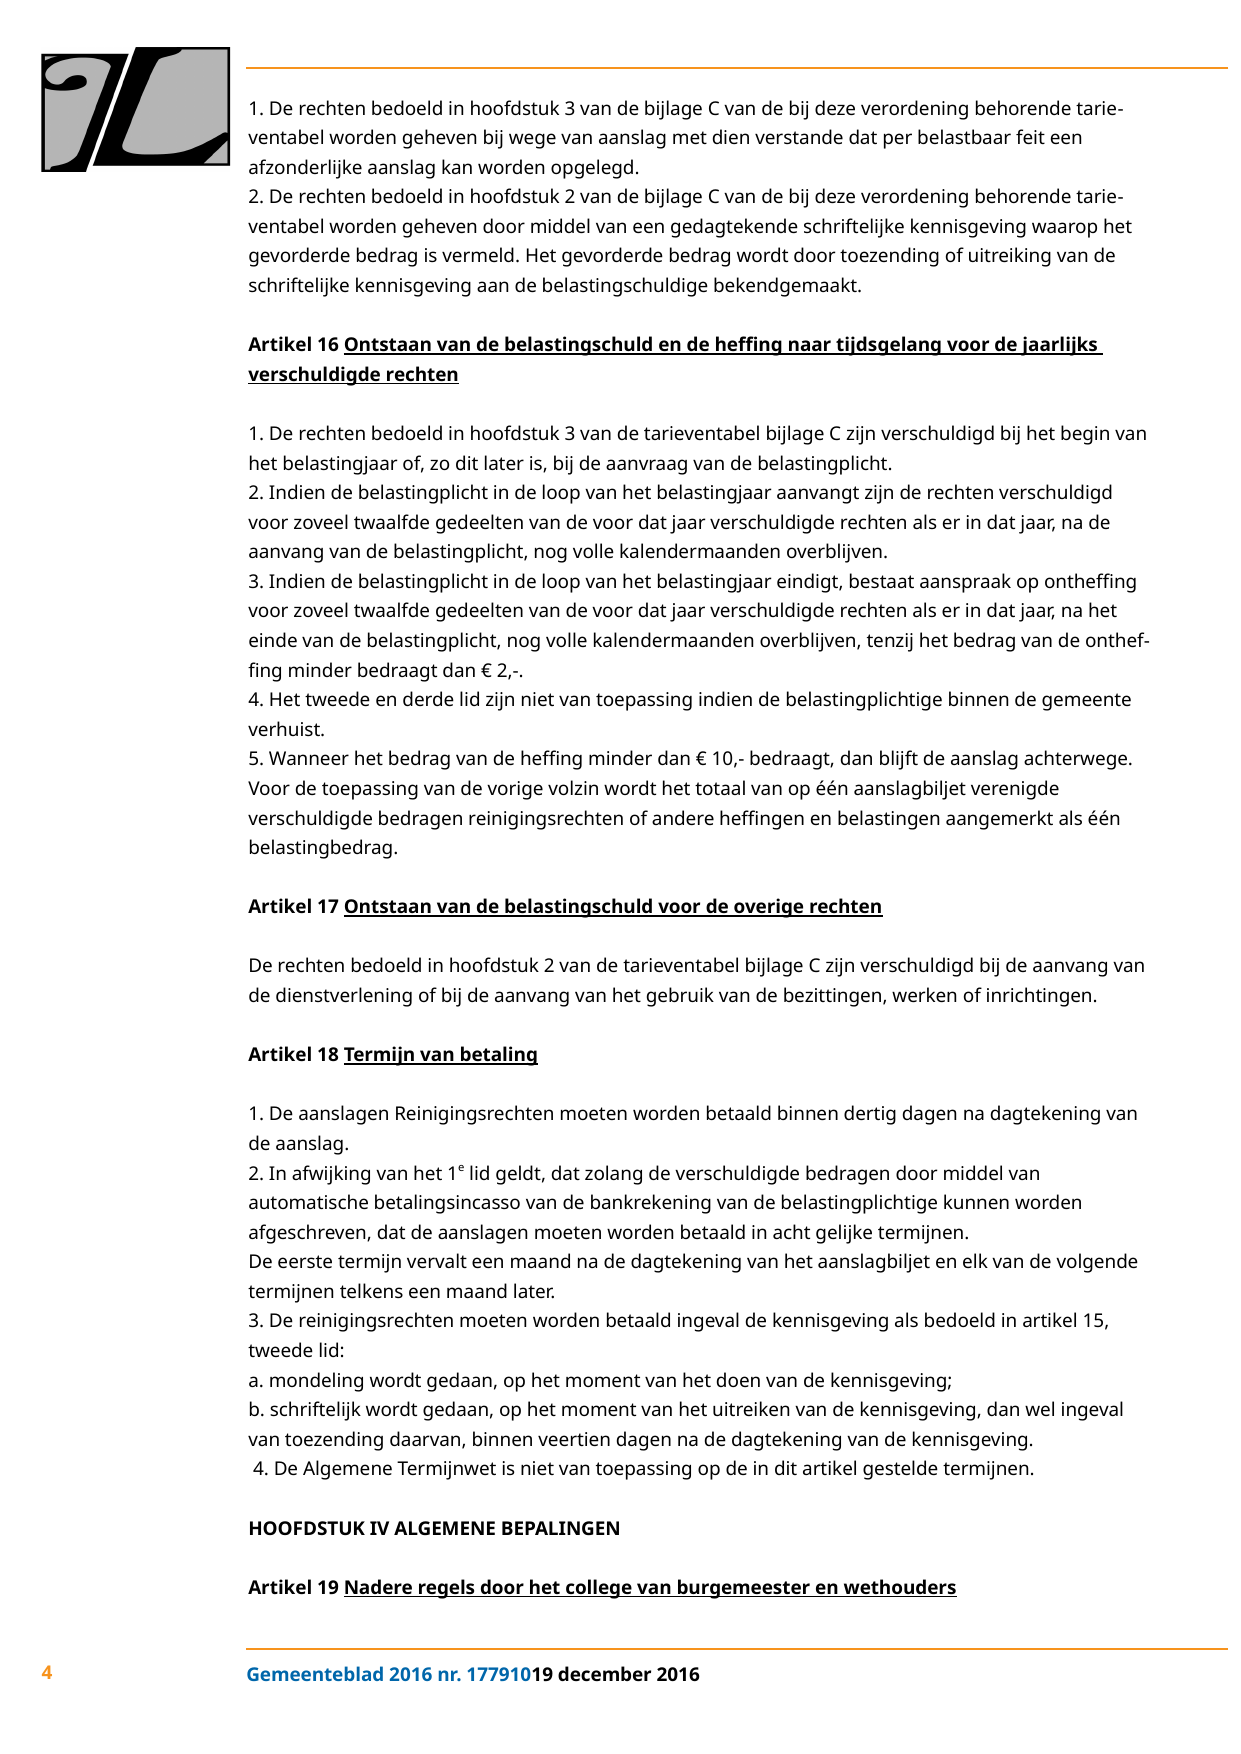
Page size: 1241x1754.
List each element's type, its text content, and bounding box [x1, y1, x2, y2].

text HOOFDSTUK IV ALGEMENE BEPALINGEN [248, 1515, 1152, 1541]
text Artikel 18 Termijn van betaling [248, 1041, 1152, 1067]
text 1. De aanslagen Reinigingsrechten moeten worden betaald binnen dertig dagen na dagtekening van de aanslag. [248, 1101, 1152, 1156]
text 3. De reinigingsrechten moeten worden betaald ingeval de kennisgeving als bedoeld in artikel 15, tweede lid: [248, 1308, 1152, 1363]
text 3. Indien de belastingplicht in de loop van het belastingjaar eindigt, bestaat aanspraak op ontheffing voor zoveel twaalfde gedeelten van de voor dat jaar verschuldigde rechten als er in dat jaar, na het einde van de belastingplicht, nog volle kalen­der­maanden overblijven, tenzij het bedrag van de onthef­fing minder bedraagt dan € 2,-. [248, 568, 1152, 683]
text 4. De Algemene Termijnwet is niet van toepassing op de in dit artikel gestelde termijnen. [248, 1456, 1152, 1481]
text Artikel 19 Nadere regels door het college van burgemeester en wethouders [248, 1574, 1152, 1600]
text 5. Wanneer het bedrag van de heffing minder dan € 10,- bedraagt, dan blijft de aanslag achterwege. Voor de toepassing van de vorige volzin wordt het totaal van op één aanslagbiljet verenigde verschuldigde bedragen reinigingsrechten of andere heffingen en belastingen aangemerkt als één belastingbedrag. [248, 746, 1152, 860]
text 2. Indien de belastingplicht in de loop van het belastingjaar aanvangt zijn de rechten verschuldigd voor zoveel twaalfde gedeel­ten van de voor dat jaar verschuldigde rechten als er in dat jaar, na de aanvang van de belastingplicht, nog volle kalendermaanden overblijven. [248, 479, 1152, 564]
text a. mondeling wordt gedaan, op het moment van het doen van de kennisgeving; [248, 1367, 1152, 1393]
picture [41, 47, 231, 172]
text 4. Het tweede en derde lid zijn niet van toepassing indien de belastingplichtige binnen de gemeente verhuist. [248, 686, 1152, 742]
text 1. De rechten bedoeld in hoofdstuk 3 van de tarieventabel bijlage C zijn verschuldigd bij het begin van het belastingjaar of, zo dit later is, bij de aanvraag van de belastingplicht. [248, 420, 1152, 476]
text Artikel 16 Ontstaan van de belastingschuld en de heffing naar tijds­gelang voor de jaarlijks verschuldigde rechten [248, 331, 1152, 387]
text b. schriftelijk wordt gedaan, op het moment van het uitreiken van de kennisgeving, dan wel ingeval van toezending daarvan, binnen veertien dagen na de dagtekening van de kennisgeving. [248, 1396, 1152, 1452]
text 1. De rechten bedoeld in hoofdstuk 3 van de bijlage C van de bij deze verordening behorende tarie­venta­bel worden geheven bij wege van aanslag met dien verstande dat per belastbaar feit een afzonderlijke aanslag kan worden opgelegd. [248, 95, 1152, 180]
text De eerste termijn vervalt een maand na de dagtekening van het aanslagbiljet en elk van de volgende termijnen telkens een maand later. [248, 1248, 1152, 1304]
text Artikel 17 Ontstaan van de belastingschuld voor de overige rechten [248, 893, 1152, 919]
text De rechten bedoeld in hoofdstuk 2 van de tarieventabel bijlage C zijn verschuldigd bij de aanvang van de dienstverlening of bij de aanvang van het gebruik van de bezittingen, werken of inrichtingen. [248, 953, 1152, 1008]
text 2. De rechten bedoeld in hoofdstuk 2 van de bijlage C van de bij deze verordening behorende tarie­venta­bel worden geheven door middel van een gedagtekende schriftelijke kennisgeving waarop het gevorderde bedrag is vermeld. Het gevorderde bedrag wordt door toezending of uitreiking van de schriftelijke kennisgeving aan de belastingschuldige bekendgemaakt. [248, 183, 1152, 298]
text 2. In afwijking van het 1e lid geldt, dat zolang de verschuldigde bedragen door middel van automatische betalingsincasso van de bankrekening van de belastingplichtige kunnen worden afgeschreven, dat de aanslagen moeten worden betaald in acht gelijke termijnen. [248, 1160, 1152, 1245]
